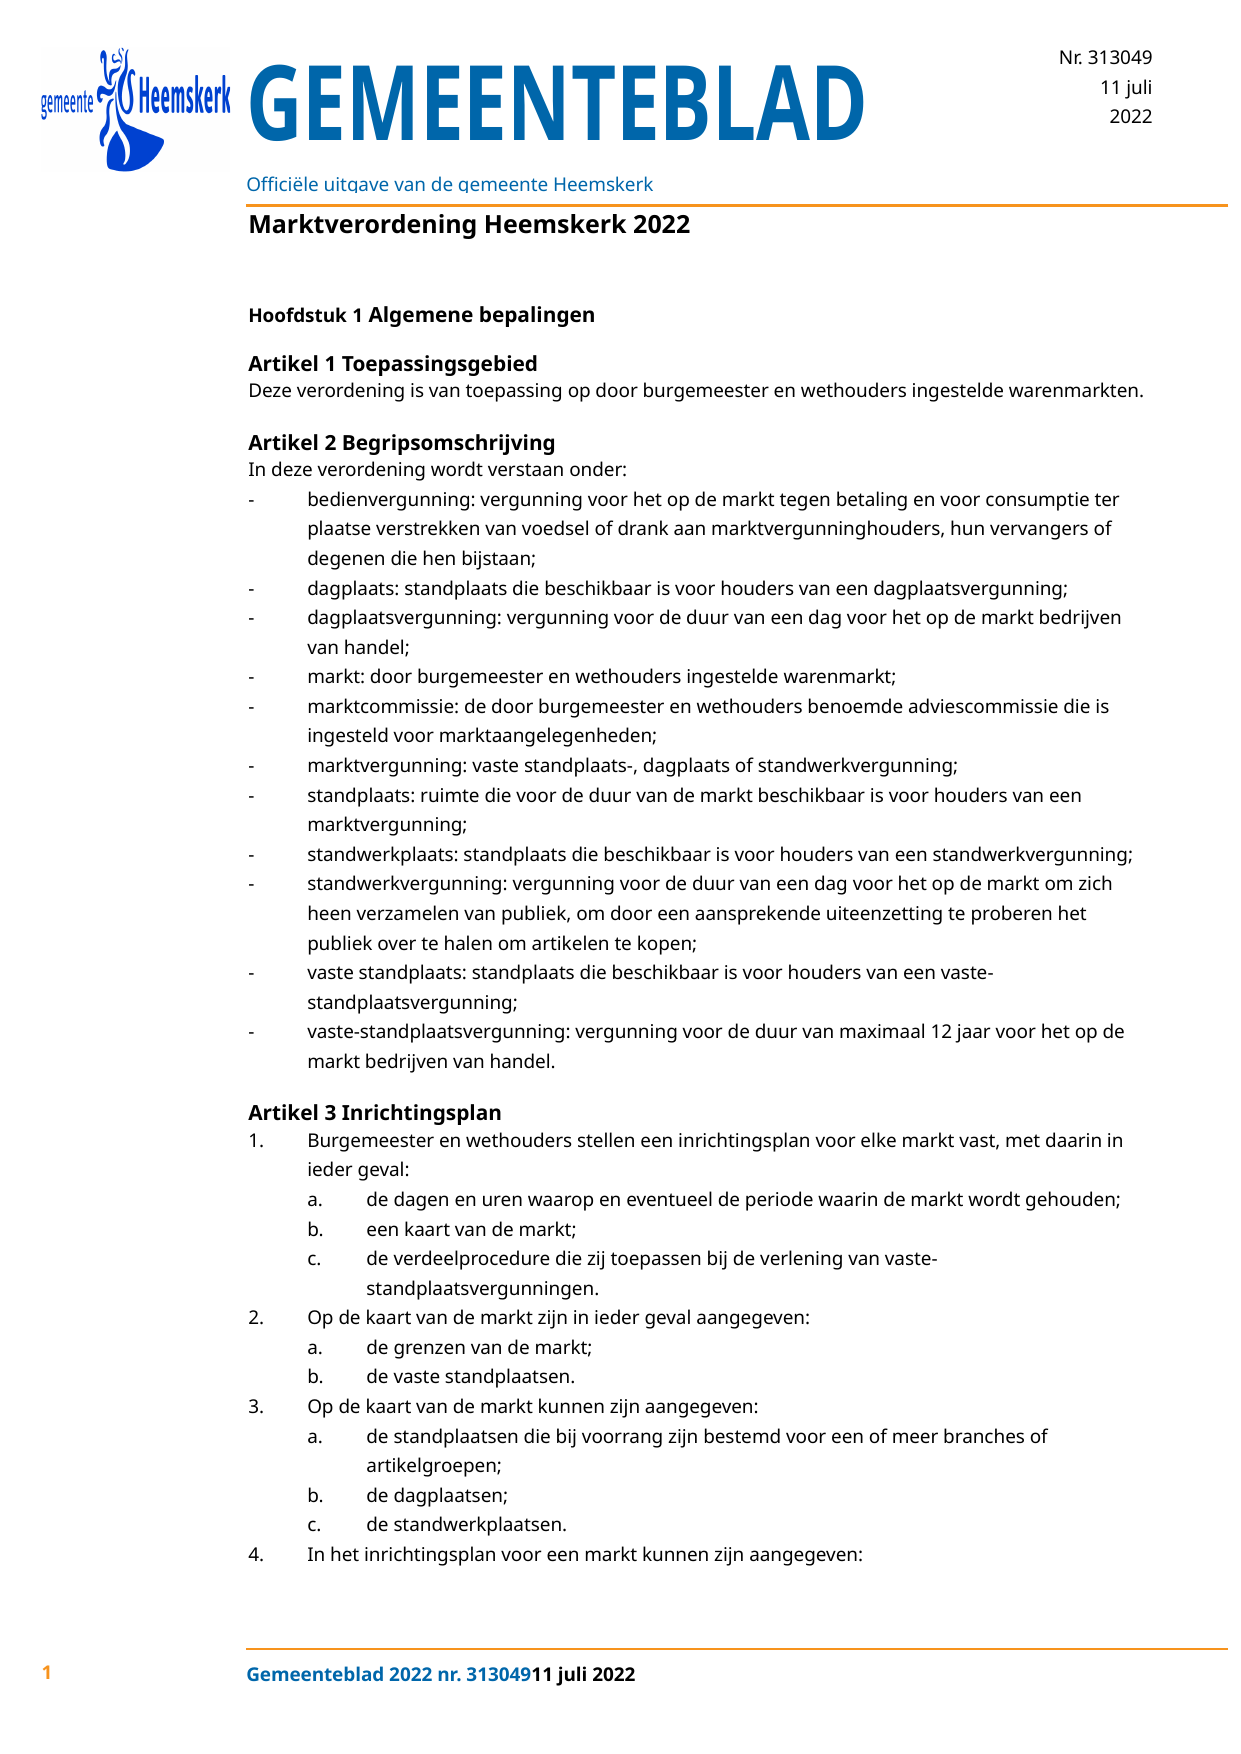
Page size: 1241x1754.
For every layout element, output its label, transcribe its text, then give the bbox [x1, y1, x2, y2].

list de dagen en uren waarop en eventueel de periode waarin de markt wordt gehouden; [307, 1186, 1152, 1212]
list marktvergunning: vaste standplaats-, dagplaats of standwerkvergunning; [248, 752, 1152, 778]
list standwerkvergunning: vergunning voor de duur van een dag voor het op de markt om zich heen verzamelen van publiek, om door een aansprekende uiteenzetting te proberen het publiek over te halen om artikelen te kopen; [248, 871, 1152, 956]
list dagplaats: standplaats die beschikbaar is voor houders van een dagplaatsvergunning; [248, 575, 1152, 601]
text Marktverordening Heemskerk 2022 [248, 207, 1152, 241]
list marktcommissie: de door burgemeester en wethouders benoemde adviescommissie die is ingesteld voor marktaangelegenheden; [248, 693, 1152, 748]
list standwerkplaats: standplaats die beschikbaar is voor houders van een standwerkvergunning; [248, 841, 1152, 867]
list Op de kaart van de markt kunnen zijn aangegeven: [248, 1393, 1152, 1419]
text Artikel 2 Begripsomschrijving [248, 428, 1152, 456]
list de standplaatsen die bij voorrang zijn bestemd voor een of meer branches of artikelgroepen; [307, 1423, 1152, 1478]
list de grenzen van de markt; [307, 1334, 1152, 1360]
list standplaats: ruimte die voor de duur van de markt beschikbaar is voor houders van een marktvergunning; [248, 782, 1152, 837]
list vaste standplaats: standplaats die beschikbaar is voor houders van een vaste- standplaatsvergunning; [248, 959, 1152, 1015]
list In het inrichtingsplan voor een markt kunnen zijn aangegeven: [248, 1541, 1152, 1567]
list markt: door burgemeester en wethouders ingestelde warenmarkt; [248, 663, 1152, 689]
text In deze verordening wordt verstaan onder: [248, 456, 1152, 482]
picture [41, 47, 231, 172]
text Artikel 1 Toepassingsgebied [248, 349, 1152, 378]
list bedienvergunning: vergunning voor het op de markt tegen betaling en voor consumptie ter plaatse verstrekken van voedsel of drank aan marktvergunninghouders, hun vervangers of degenen die hen bijstaan; [248, 486, 1152, 571]
list de dagplaatsen; [307, 1482, 1152, 1508]
list Op de kaart van de markt zijn in ieder geval aangegeven: [248, 1304, 1152, 1330]
list een kaart van de markt; [307, 1216, 1152, 1241]
list Burgemeester en wethouders stellen een inrichtingsplan voor elke markt vast, met daarin in ieder geval: [248, 1127, 1152, 1182]
list de verdeelprocedure die zij toepassen bij de verlening van vaste-standplaatsvergunningen. [307, 1245, 1152, 1301]
text Deze verordening is van toepassing op door burgemeester en wethouders ingestelde warenmarkten. [248, 378, 1152, 403]
list vaste-standplaatsvergunning: vergunning voor de duur van maximaal 12 jaar voor het op de markt bedrijven van handel. [248, 1018, 1152, 1074]
text Hoofdstuk 1 Algemene bepalingen [248, 300, 1152, 328]
text Artikel 3 Inrichtingsplan [248, 1098, 1152, 1127]
list de standwerkplaatsen. [307, 1512, 1152, 1537]
list dagplaatsvergunning: vergunning voor de duur van een dag voor het op de markt bedrijven van handel; [248, 604, 1152, 660]
list de vaste standplaatsen. [307, 1364, 1152, 1389]
